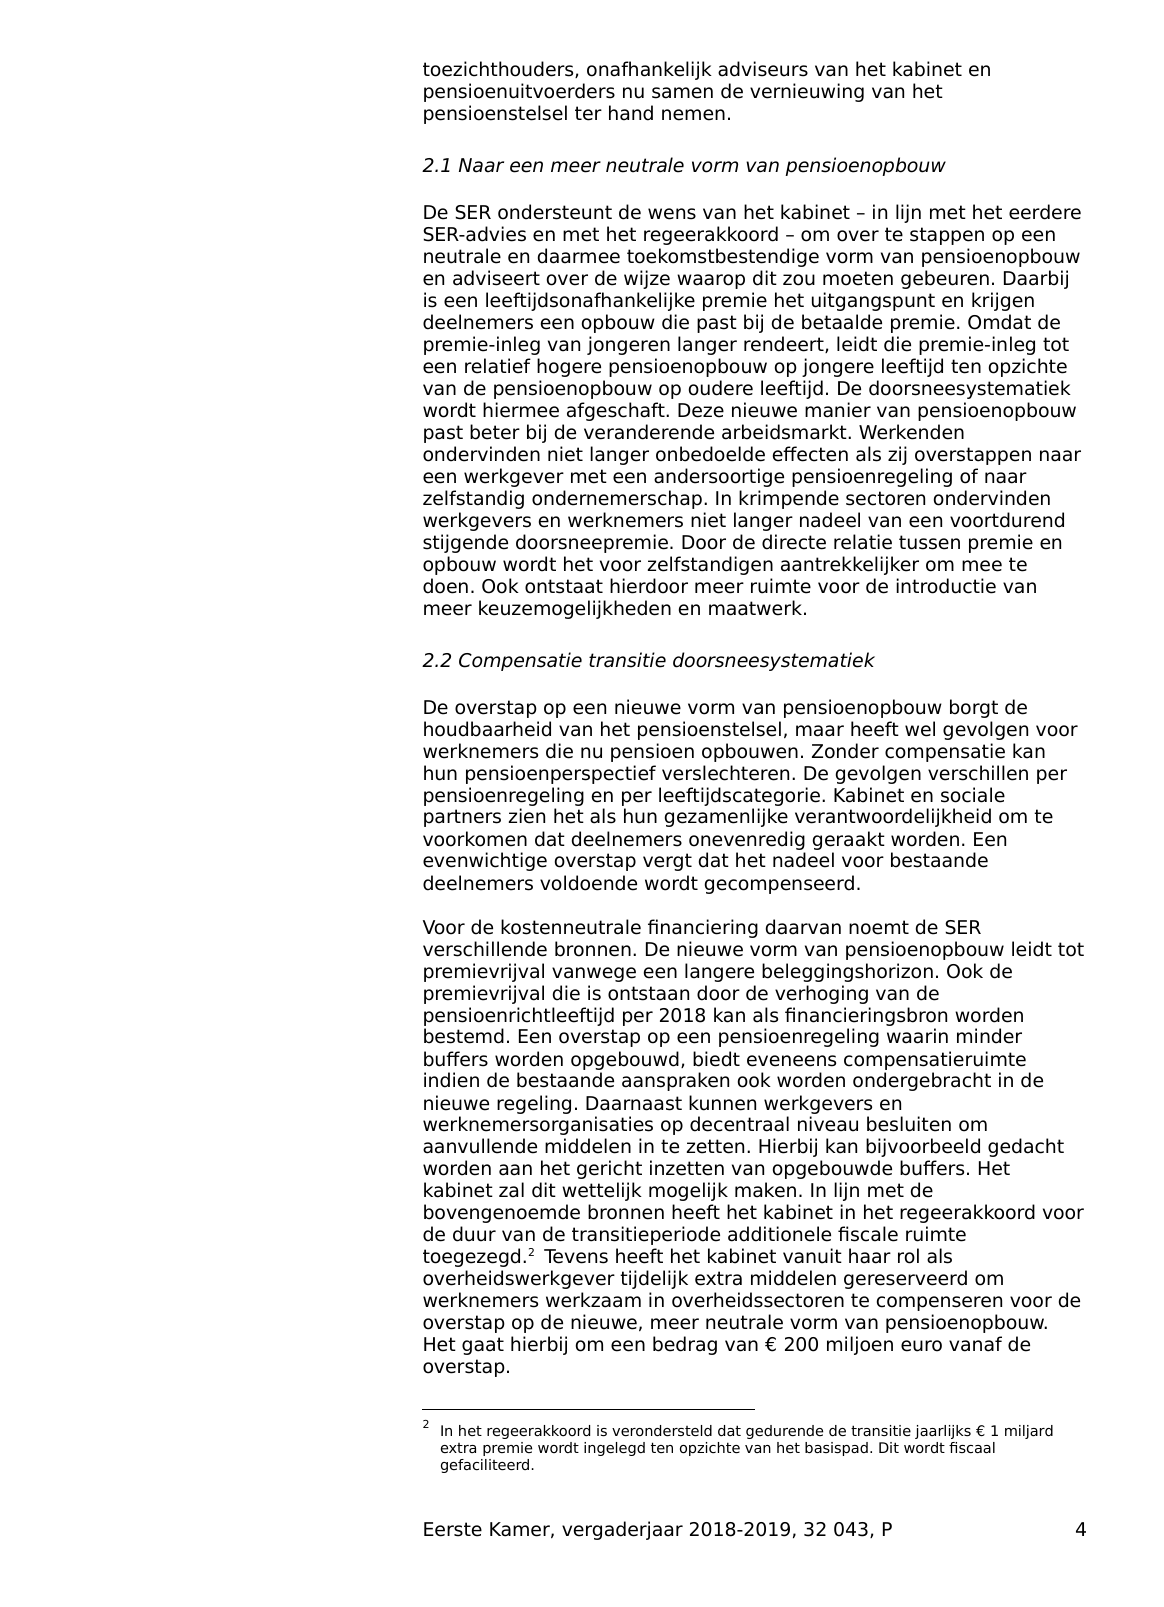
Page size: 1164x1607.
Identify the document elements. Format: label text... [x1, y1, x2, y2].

text toezichthouders, onafhankelijk adviseurs van het kabinet en pensioenuitvoerders nu samen de vernieuwing van het pensioenstelsel ter hand nemen. [422, 59, 1087, 125]
text Voor de kostenneutrale financiering daarvan noemt de SER verschillende bronnen. De nieuwe vorm van pensioenopbouw leidt tot premievrijval vanwege een langere beleggingshorizon. Ook de premievrijval die is ontstaan door de verhoging van de pensioenrichtleeftijd per 2018 kan als financieringsbron worden bestemd. Een overstap op een pensioenregeling waarin minder buffers worden opgebouwd, biedt eveneens compensatieruimte indien de bestaande aanspraken ook worden ondergebracht in de nieuwe regeling. Daarnaast kunnen werkgevers en werknemersorganisaties op decentraal niveau besluiten om aanvullende middelen in te zetten. Hierbij kan bijvoorbeeld gedacht worden aan het gericht inzetten van opgebouwde buffers. Het kabinet zal dit wettelijk mogelijk maken. In lijn met de bovengenoemde bronnen heeft het kabinet in het regeerakkoord voor de duur van de transitieperiode additionele fiscale ruimte toegezegd. Tevens heeft het kabinet vanuit haar rol als overheidswerkgever tijdelijk extra middelen gereserveerd om werknemers werkzaam in overheidssectoren te compenseren voor de overstap op de nieuwe, meer neutrale vorm van pensioenopbouw. Het gaat hierbij om een bedrag van € 200 miljoen euro vanaf de overstap. [422, 917, 1087, 1378]
text In het regeerakkoord is verondersteld dat gedurende de transitie jaarlijks € 1 miljard extra premie wordt ingelegd ten opzichte van het basispad. Dit wordt fiscaal gefaciliteerd. [422, 1418, 1087, 1474]
text De SER ondersteunt de wens van het kabinet – in lijn met het eerdere SER-advies en met het regeerakkoord – om over te stappen op een neutrale en daarmee toekomstbestendige vorm van pensioenopbouw en adviseert over de wijze waarop dit zou moeten gebeuren. Daarbij is een leeftijdsonafhankelijke premie het uitgangspunt en krijgen deelnemers een opbouw die past bij de betaalde premie. Omdat de premie-inleg van jongeren langer rendeert, leidt die premie-inleg tot een relatief hogere pensioenopbouw op jongere leeftijd ten opzichte van de pensioenopbouw op oudere leeftijd. De doorsneesystematiek wordt hiermee afgeschaft. Deze nieuwe manier van pensioenopbouw past beter bij de veranderende arbeidsmarkt. Werkenden ondervinden niet langer onbedoelde effecten als zij overstappen naar een werkgever met een andersoortige pensioenregeling of naar zelfstandig ondernemerschap. In krimpende sectoren ondervinden werkgevers en werknemers niet langer nadeel van een voortdurend stijgende doorsneepremie. Door de directe relatie tussen premie en opbouw wordt het voor zelfstandigen aantrekkelijker om mee te doen. Ook ontstaat hierdoor meer ruimte voor de introductie van meer keuzemogelijkheden en maatwerk. [422, 202, 1087, 619]
subtitle 2.2 Compensatie transitie doorsneesystematiek [422, 649, 1087, 672]
text De overstap op een nieuwe vorm van pensioenopbouw borgt de houdbaarheid van het pensioenstelsel, maar heeft wel gevolgen voor werknemers die nu pensioen opbouwen. Zonder compensatie kan hun pensioenperspectief verslechteren. De gevolgen verschillen per pensioenregeling en per leeftijdscategorie. Kabinet en sociale partners zien het als hun gezamenlijke verantwoordelijkheid om te voorkomen dat deelnemers onevenredig geraakt worden. Een evenwichtige overstap vergt dat het nadeel voor bestaande deelnemers voldoende wordt gecompenseerd. [422, 697, 1087, 894]
subtitle 2.1 Naar een meer neutrale vorm van pensioenopbouw [422, 155, 1087, 177]
